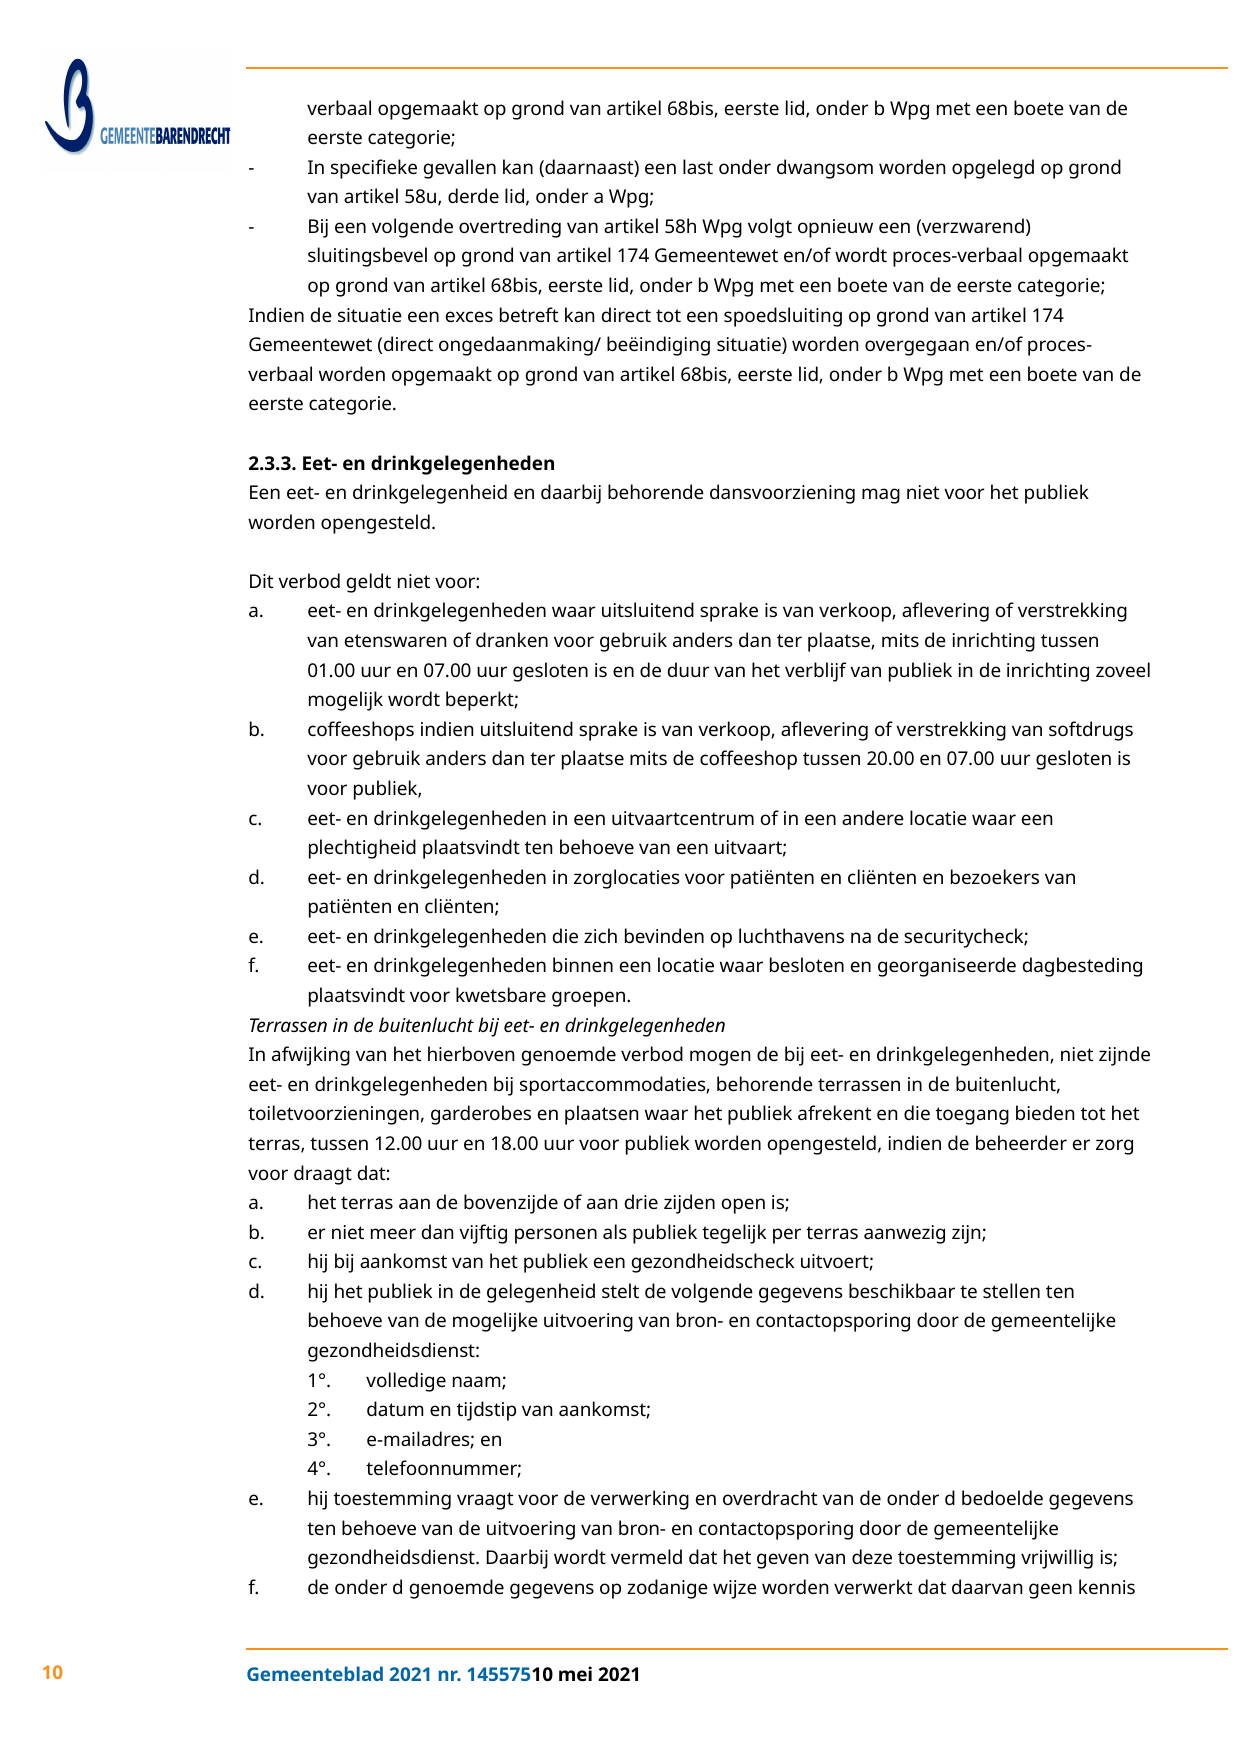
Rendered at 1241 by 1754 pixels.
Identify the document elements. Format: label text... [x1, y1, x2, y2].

list verbaal opgemaakt op grond van artikel 68bis, eerste lid, onder b Wpg met een boete van de eerste categorie; [248, 95, 1152, 150]
text Een eet- en drinkgelegenheid en daarbij behorende dansvoorziening mag niet voor het publiek worden opengesteld. [248, 479, 1152, 535]
list eet- en drinkgelegenheden in zorglocaties voor patiënten en cliënten en bezoekers van patiënten en cliënten; [248, 864, 1152, 919]
list Bij een volgende overtreding van artikel 58h Wpg volgt opnieuw een (verzwarend) sluitingsbevel op grond van artikel 174 Gemeentewet en/of wordt proces-verbaal opgemaakt op grond van artikel 68bis, eerste lid, onder b Wpg met een boete van de eerste categorie; [248, 213, 1152, 298]
list eet- en drinkgelegenheden in een uitvaartcentrum of in een andere locatie waar een plechtigheid plaatsvindt ten behoeve van een uitvaart; [248, 805, 1152, 860]
list volledige naam; [307, 1367, 1152, 1393]
list eet- en drinkgelegenheden die zich bevinden op luchthavens na de securitycheck; [248, 923, 1152, 949]
text In afwijking van het hierboven genoemde verbod mogen de bij eet- en drinkgelegenheden, niet zijnde eet- en drinkgelegenheden bij sportaccommodaties, behorende terrassen in de buitenlucht, toiletvoorzieningen, garderobes en plaatsen waar het publiek afrekent en die toegang bieden tot het terras, tussen 12.00 uur en 18.00 uur voor publiek worden opengesteld, indien de beheerder er zorg voor draagt dat: [248, 1041, 1152, 1186]
text Dit verbod geldt niet voor: [248, 568, 1152, 594]
list eet- en drinkgelegenheden binnen een locatie waar besloten en georganiseerde dagbesteding plaatsvindt voor kwetsbare groepen. [248, 953, 1152, 1008]
text Terrassen in de buitenlucht bij eet- en drinkgelegenheden [248, 1012, 1152, 1038]
list hij bij aankomst van het publiek een gezondheidscheck uitvoert; [248, 1248, 1152, 1274]
list datum en tijdstip van aankomst; [307, 1396, 1152, 1422]
list het terras aan de bovenzijde of aan drie zijden open is; [248, 1189, 1152, 1215]
list hij het publiek in de gelegenheid stelt de volgende gegevens beschikbaar te stellen ten behoeve van de mogelijke uitvoering van bron- en contactopsporing door de gemeentelijke gezondheidsdienst: [248, 1278, 1152, 1363]
list hij toestemming vraagt voor de verwerking en overdracht van de onder d bedoelde gegevens ten behoeve van de uitvoering van bron- en contactopsporing door de gemeentelijke gezondheidsdienst. Daarbij wordt vermeld dat het geven van deze toestemming vrijwillig is; [248, 1485, 1152, 1570]
text Indien de situatie een exces betreft kan direct tot een spoedsluiting op grond van artikel 174 Gemeentewet (direct ongedaanmaking/ beëindiging situatie) worden overgegaan en/of proces-verbaal worden opgemaakt op grond van artikel 68bis, eerste lid, onder b Wpg met een boete van de eerste categorie. [248, 302, 1152, 416]
text 2.3.3. Eet- en drinkgelegenheden [248, 450, 1152, 476]
picture [41, 47, 231, 172]
list coffeeshops indien uitsluitend sprake is van verkoop, aflevering of verstrekking van softdrugs voor gebruik anders dan ter plaatse mits de coffeeshop tussen 20.00 en 07.00 uur gesloten is voor publiek, [248, 716, 1152, 801]
list telefoonnummer; [307, 1456, 1152, 1481]
list de onder d genoemde gegevens op zodanige wijze worden verwerkt dat daarvan geen kennis [248, 1574, 1152, 1600]
list In specifieke gevallen kan (daarnaast) een last onder dwangsom worden opgelegd op grond van artikel 58u, derde lid, onder a Wpg; [248, 154, 1152, 209]
list eet- en drinkgelegenheden waar uitsluitend sprake is van verkoop, aflevering of verstrekking van etenswaren of dranken voor gebruik anders dan ter plaatse, mits de inrichting tussen 01.00 uur en 07.00 uur gesloten is en de duur van het verblijf van publiek in de inrichting zoveel mogelijk wordt beperkt; [248, 598, 1152, 712]
list e-mailadres; en [307, 1426, 1152, 1452]
list er niet meer dan vijftig personen als publiek tegelijk per terras aanwezig zijn; [248, 1219, 1152, 1245]
